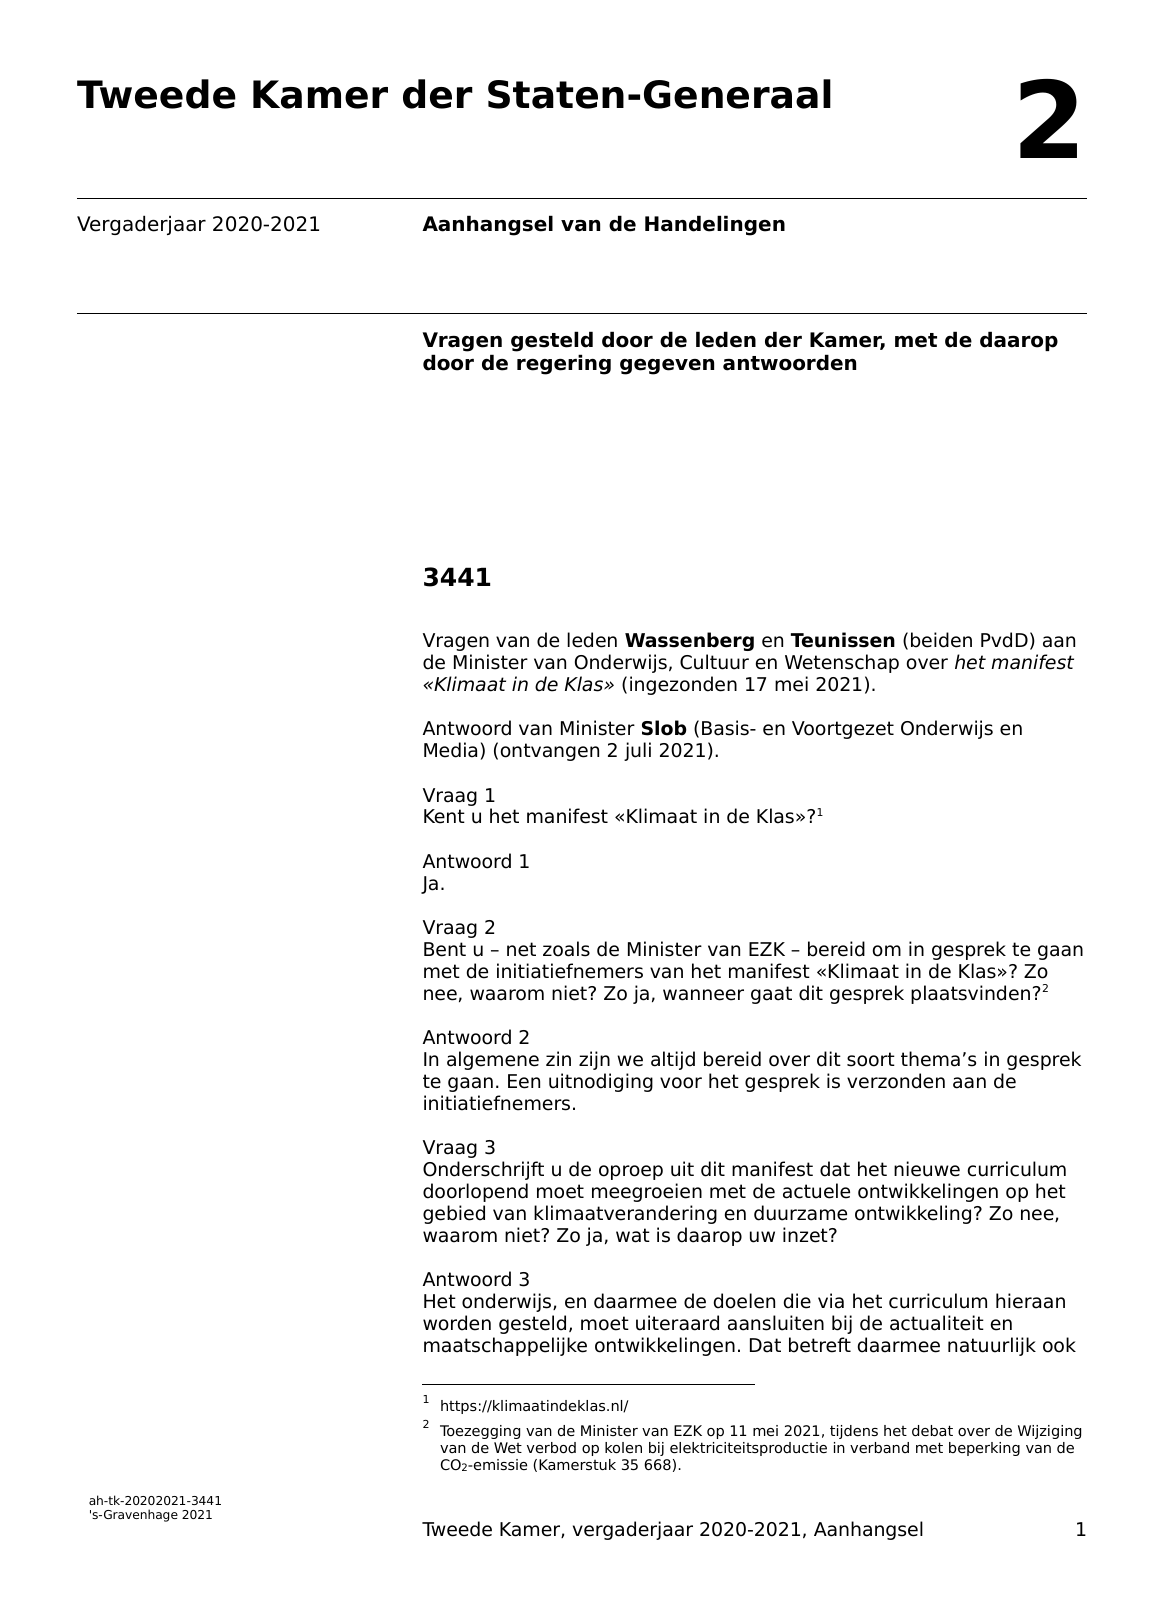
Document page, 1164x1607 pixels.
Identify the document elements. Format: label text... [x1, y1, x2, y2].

text Kent u het manifest «Klimaat in de Klas»? [422, 806, 1087, 828]
text Vraag 3 [422, 1137, 1087, 1159]
text Het onderwijs, en daarmee de doelen die via het curriculum hieraan worden gesteld, moet uiteraard aansluiten bij de actualiteit en maatschappelijke ontwikkelingen. Dat betreft daarmee natuurlijk ook [422, 1291, 1087, 1357]
table_header Tweede Kamer der Staten-Generaal [77, 59, 886, 198]
text Toezegging van de Minister van EZK op 11 mei 2021, tijdens het debat over de Wijziging van de Wet verbod op kolen bij elektriciteitsproductie in verband met beperking van de CO2-emissie (Kamerstuk 35 668). [422, 1418, 1087, 1474]
text Antwoord 3 [422, 1269, 1087, 1291]
text In algemene zin zijn we altijd bereid over dit soort thema’s in gesprek te gaan. Een uitnodiging voor het gesprek is verzonden aan de initiatiefnemers. [422, 1049, 1087, 1115]
table_header 2 [886, 59, 1087, 198]
text https://klimaatindeklas.nl/ [422, 1393, 1087, 1416]
text Onderschrijft u de oproep uit dit manifest dat het nieuwe curriculum doorlopend moet meegroeien met de actuele ontwikkelingen op het gebied van klimaatverandering en duurzame ontwikkeling? Zo nee, waarom niet? Zo ja, wat is daarop uw inzet? [422, 1159, 1087, 1247]
text Vraag 2 [422, 917, 1087, 939]
text Bent u – net zoals de Minister van EZK – bereid om in gesprek te gaan met de initiatiefnemers van het manifest «Klimaat in de Klas»? Zo nee, waarom niet? Zo ja, wanneer gaat dit gesprek plaatsvinden? [422, 939, 1087, 1005]
text Antwoord 1 [422, 851, 1087, 873]
text Vragen van de leden Wassenberg en Teunissen (beiden PvdD) aan de Minister van Onderwijs, Cultuur en Wetenschap over het manifest «Klimaat in de Klas» (ingezonden 17 mei 2021). [422, 630, 1087, 696]
text ah-tk-20202021-3441 [88, 1494, 323, 1508]
text Ja. [422, 873, 1087, 894]
text Antwoord 2 [422, 1027, 1087, 1049]
text 's-Gravenhage 2021 [88, 1508, 323, 1522]
table_cell Vergaderjaar 2020-2021 [77, 199, 422, 313]
table_cell [77, 314, 422, 375]
text Antwoord van Minister Slob (Basis- en Voortgezet Onderwijs en Media) (ontvangen 2 juli 2021). [422, 718, 1087, 762]
text Vraag 1 [422, 784, 1087, 806]
text 3441 [422, 563, 1087, 592]
table_cell Vragen gesteld door de leden der Kamer, met de daarop door de regering gegeven antwoorden [422, 314, 1087, 375]
table_cell Aanhangsel van de Handelingen [422, 199, 1087, 313]
